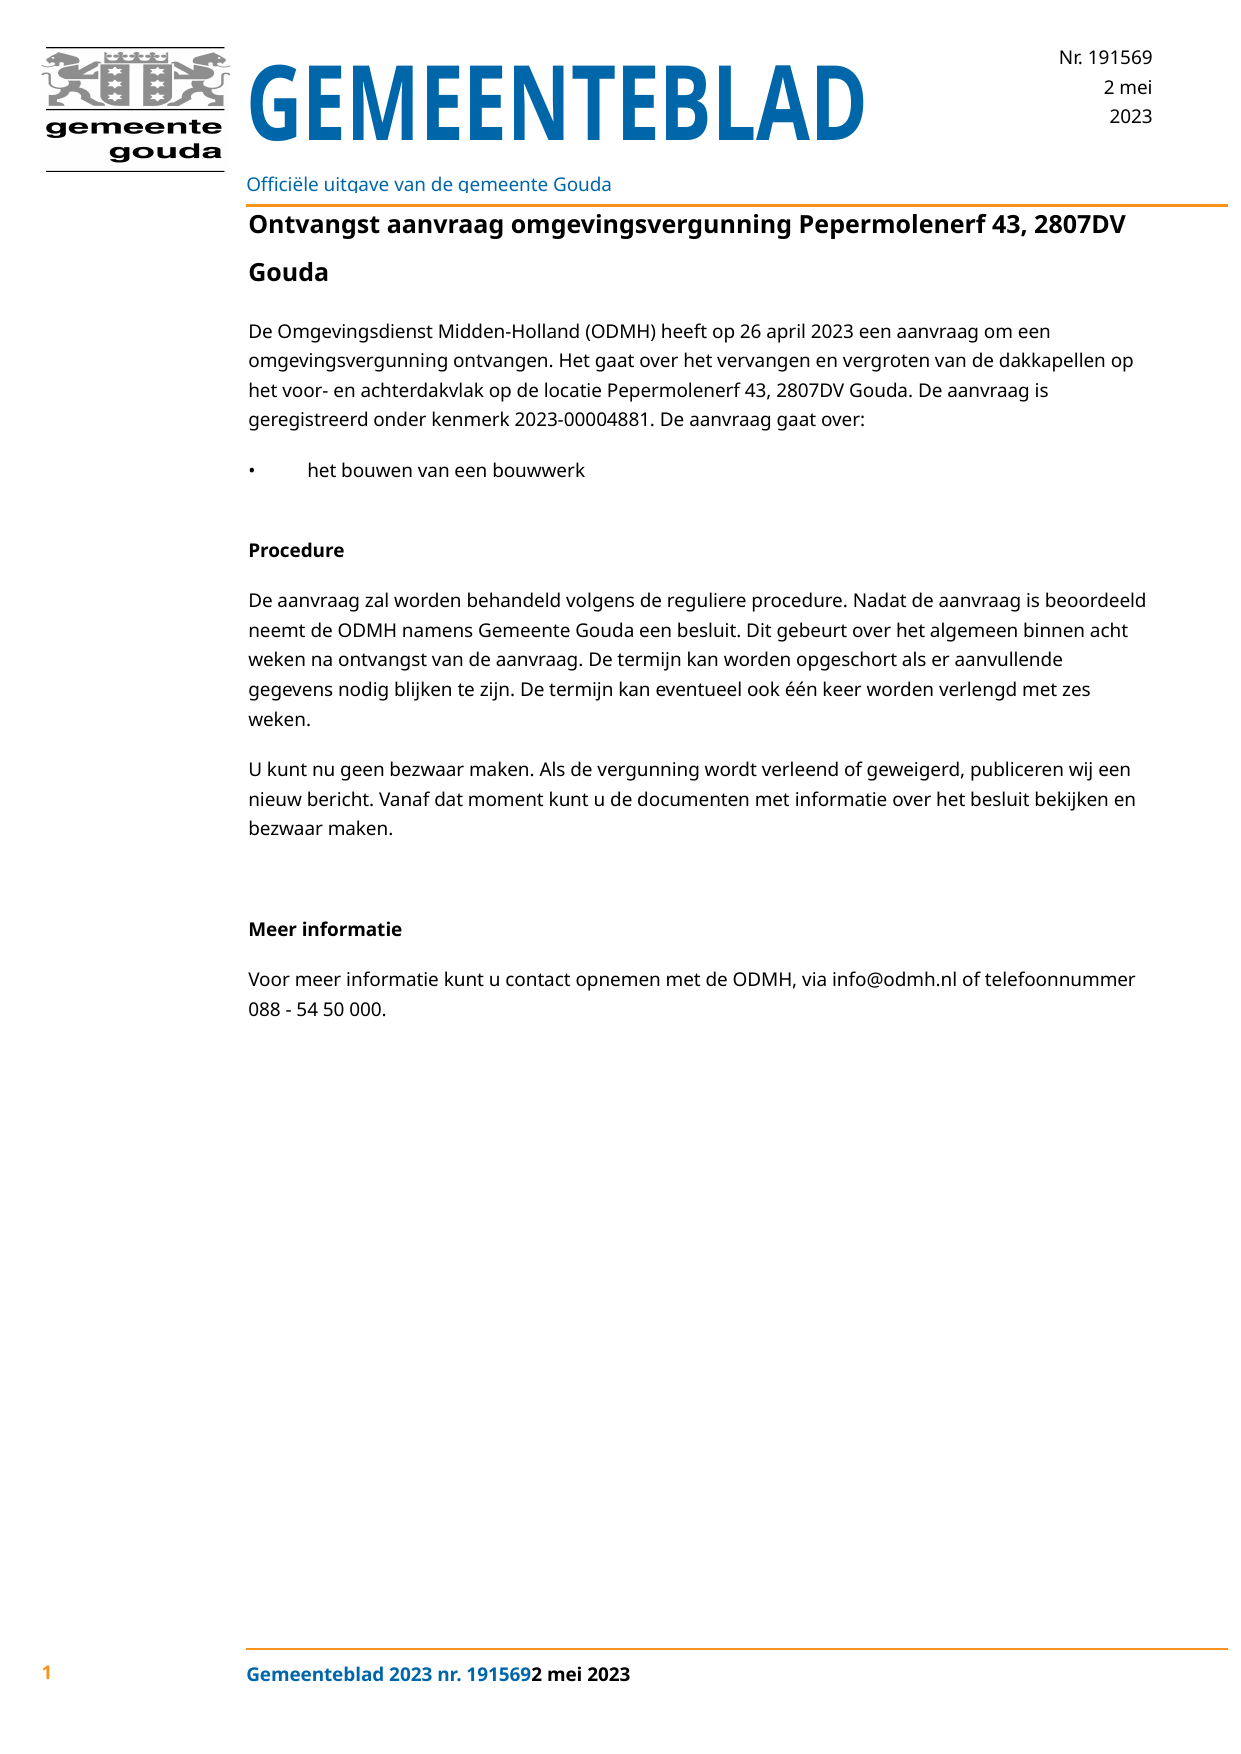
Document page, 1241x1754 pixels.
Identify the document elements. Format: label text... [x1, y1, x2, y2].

text U kunt nu geen bezwaar maken. Als de vergunning wordt verleend of geweigerd, publiceren wij een nieuw bericht. Vanaf dat moment kunt u de documenten met informatie over het besluit bekijken en bezwaar maken. [248, 756, 1152, 841]
text Ontvangst aanvraag omgevingsvergunning Pepermolenerf 43, 2807DV Gouda [248, 207, 1152, 288]
picture [41, 47, 231, 172]
text De Omgevingsdienst Midden-Holland (ODMH) heeft op 26 april 2023 een aanvraag om een omgevingsvergunning ontvangen. Het gaat over het vervangen en vergroten van de dakkapellen op het voor- en achterdakvlak op de locatie Pepermolenerf 43, 2807DV Gouda. De aanvraag is geregistreerd onder kenmerk 2023-00004881. De aanvraag gaat over: [248, 318, 1152, 432]
text De aanvraag zal worden behandeld volgens de reguliere procedure. Nadat de aanvraag is beoordeeld neemt de ODMH namens Gemeente Gouda een besluit. Dit gebeurt over het algemeen binnen acht weken na ontvangst van de aanvraag. De termijn kan worden opgeschort als er aanvullende gegevens nodig blijken te zijn. De termijn kan eventueel ook één keer worden verlengd met zes weken. [248, 587, 1152, 732]
text Voor meer informatie kunt u contact opnemen met de ODMH, via info@odmh.nl of telefoonnummer 088 - 54 50 000. [248, 967, 1152, 1022]
text Procedure [248, 537, 1152, 563]
list het bouwen van een bouwwerk [248, 457, 1152, 483]
text Meer informatie [248, 916, 1152, 942]
